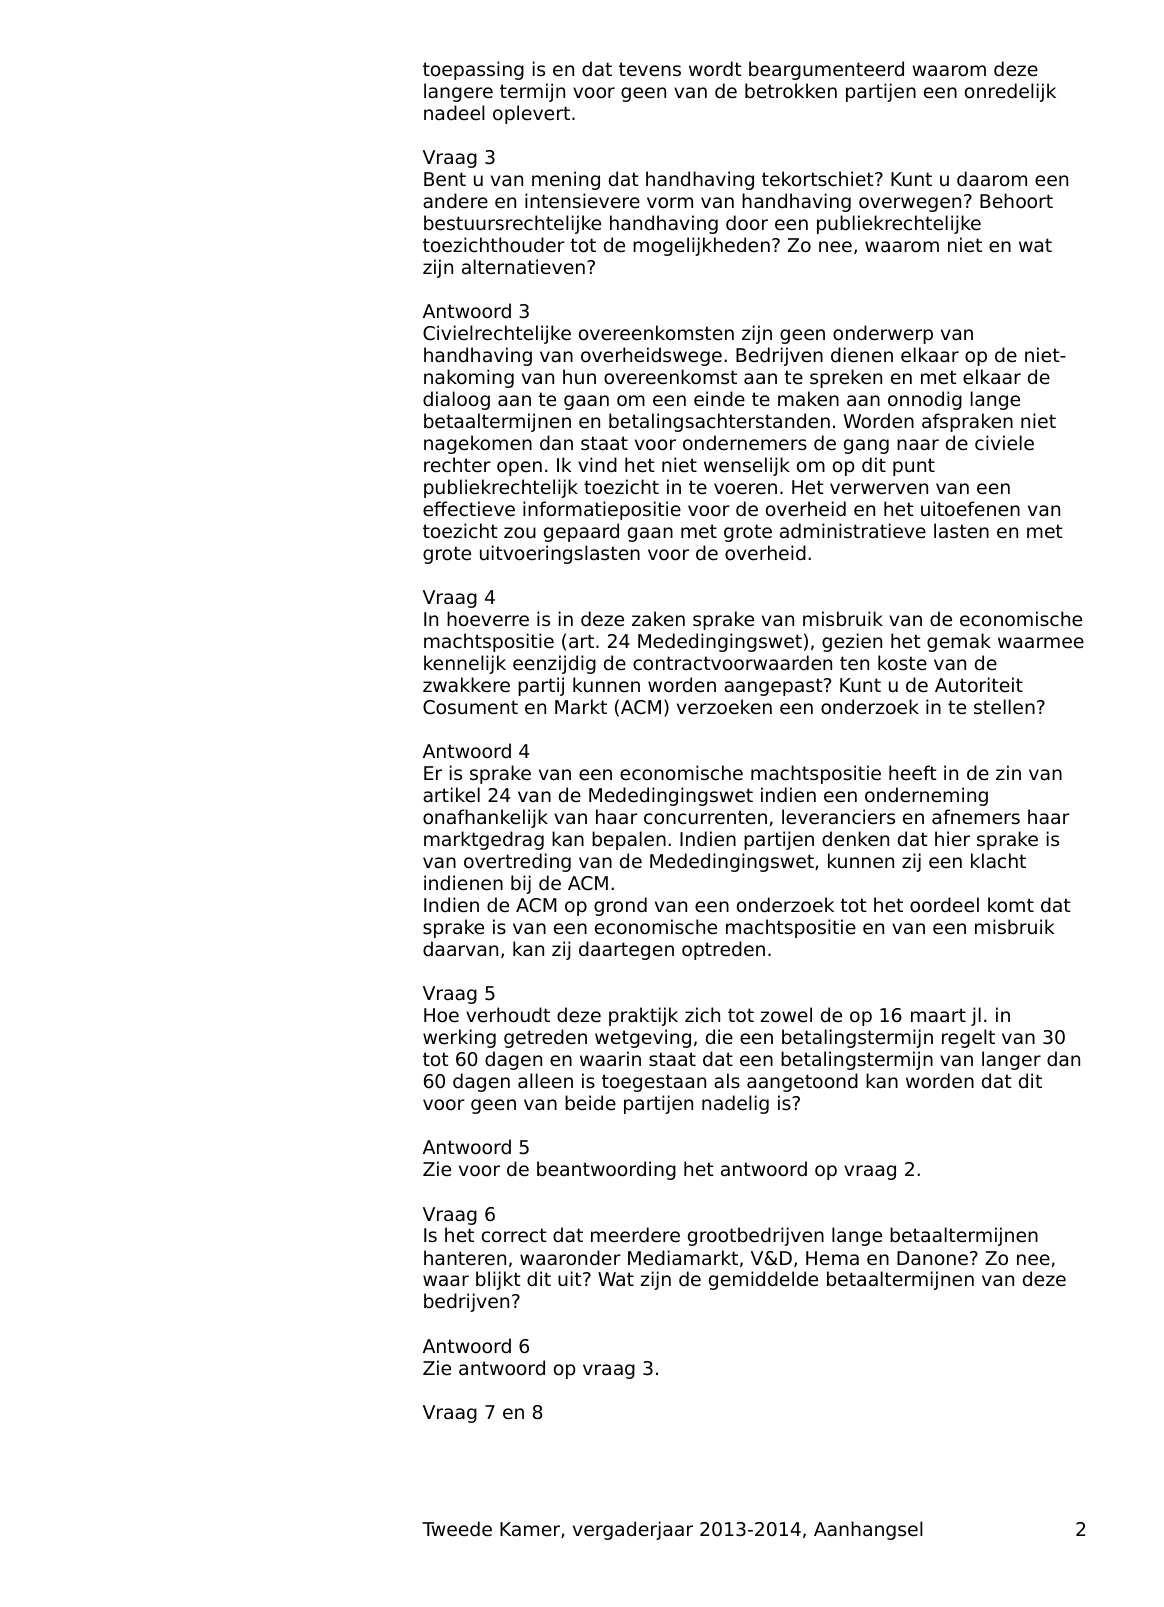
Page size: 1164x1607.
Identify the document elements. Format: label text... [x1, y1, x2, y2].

text Antwoord 6 [422, 1336, 1087, 1357]
text Is het correct dat meerdere grootbedrijven lange betaaltermijnen hanteren, waaronder Mediamarkt, V&D, Hema en Danone? Zo nee, waar blijkt dit uit? Wat zijn de gemiddelde betaaltermijnen van deze bedrijven? [422, 1225, 1087, 1313]
text Indien de ACM op grond van een onderzoek tot het oordeel komt dat sprake is van een economische machtspositie en van een misbruik daarvan, kan zij daartegen optreden. [422, 895, 1087, 961]
text Antwoord 5 [422, 1137, 1087, 1159]
text Zie antwoord op vraag 3. [422, 1357, 1087, 1379]
text Bent u van mening dat handhaving tekortschiet? Kunt u daarom een andere en intensievere vorm van handhaving overwegen? Behoort bestuursrechtelijke handhaving door een publiekrechtelijke toezichthouder tot de mogelijkheden? Zo nee, waarom niet en wat zijn alternatieven? [422, 169, 1087, 279]
text In hoeverre is in deze zaken sprake van misbruik van de economische machtspositie (art. 24 Mededingingswet), gezien het gemak waarmee kennelijk eenzijdig de contractvoorwaarden ten koste van de zwakkere partij kunnen worden aangepast? Kunt u de Autoriteit Cosument en Markt (ACM) verzoeken een onderzoek in te stellen? [422, 609, 1087, 719]
text Civielrechtelijke overeenkomsten zijn geen onderwerp van handhaving van overheidswege. Bedrijven dienen elkaar op de niet-nakoming van hun overeenkomst aan te spreken en met elkaar de dialoog aan te gaan om een einde te maken aan onnodig lange betaaltermijnen en betalingsachterstanden. Worden afspraken niet nagekomen dan staat voor ondernemers de gang naar de civiele rechter open. Ik vind het niet wenselijk om op dit punt publiekrechtelijk toezicht in te voeren. Het verwerven van een effectieve informatiepositie voor de overheid en het uitoefenen van toezicht zou gepaard gaan met grote administratieve lasten en met grote uitvoeringslasten voor de overheid. [422, 323, 1087, 565]
text toepassing is en dat tevens wordt beargumenteerd waarom deze langere termijn voor geen van de betrokken partijen een onredelijk nadeel oplevert. [422, 59, 1087, 125]
text Antwoord 4 [422, 741, 1087, 763]
text Antwoord 3 [422, 301, 1087, 323]
text Vraag 4 [422, 587, 1087, 609]
text Vraag 7 en 8 [422, 1402, 1087, 1424]
text Vraag 5 [422, 983, 1087, 1005]
text Zie voor de beantwoording het antwoord op vraag 2. [422, 1159, 1087, 1181]
text Hoe verhoudt deze praktijk zich tot zowel de op 16 maart jl. in werking getreden wetgeving, die een betalingstermijn regelt van 30 tot 60 dagen en waarin staat dat een betalingstermijn van langer dan 60 dagen alleen is toegestaan als aangetoond kan worden dat dit voor geen van beide partijen nadelig is? [422, 1005, 1087, 1115]
text Vraag 3 [422, 147, 1087, 169]
text Er is sprake van een economische machtspositie heeft in de zin van artikel 24 van de Mededingingswet indien een onderneming onafhankelijk van haar concurrenten, leveranciers en afnemers haar marktgedrag kan bepalen. Indien partijen denken dat hier sprake is van overtreding van de Mededingingswet, kunnen zij een klacht indienen bij de ACM. [422, 763, 1087, 895]
text Vraag 6 [422, 1203, 1087, 1225]
